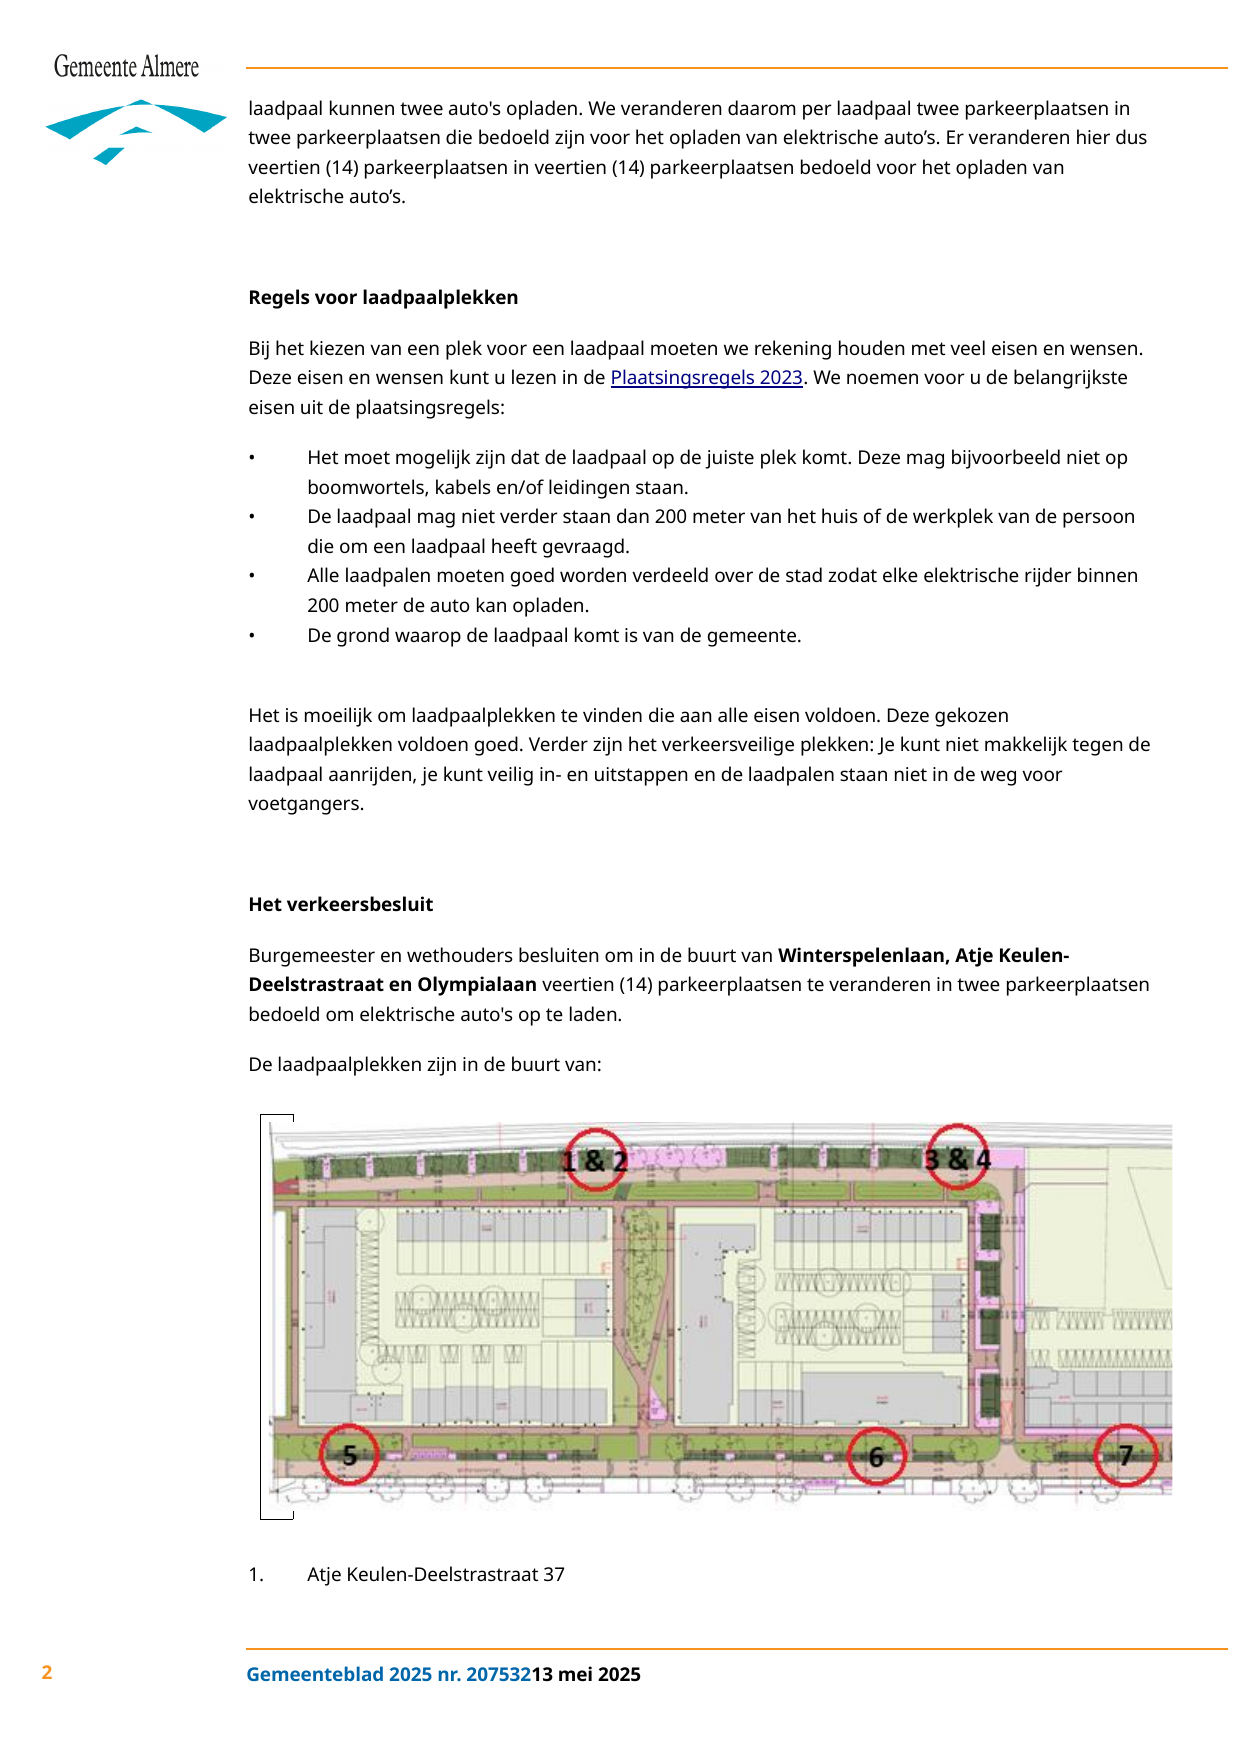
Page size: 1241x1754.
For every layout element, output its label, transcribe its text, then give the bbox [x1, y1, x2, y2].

text Burgemeester en wethouders besluiten om in de buurt van Winterspelenlaan, Atje Keulen-Deelstrastraat en Olympialaan veertien (14) parkeerplaatsen te veranderen in twee parkeerplaatsen bedoeld om elektrische auto's op te laden. [248, 942, 1152, 1027]
text Bij het kiezen van een plek voor een laadpaal moeten we rekening houden met veel eisen en wensen. Deze eisen en wensen kunt u lezen in de Plaatsingsregels 2023. We noemen voor u de belangrijkste eisen uit de plaatsingsregels: [248, 335, 1152, 420]
list Het moet mogelijk zijn dat de laadpaal op de juiste plek komt. Deze mag bijvoorbeeld niet op boomwortels, kabels en/of leidingen staan. [248, 444, 1152, 500]
list De laadpaal mag niet verder staan dan 200 meter van het huis of de werkplek van de persoon die om een laadpaal heeft gevraagd. [248, 503, 1152, 559]
picture [268, 1122, 1173, 1511]
text Regels voor laadpaalplekken [248, 284, 1152, 310]
text laadpaal kunnen twee auto's opladen. We veranderen daarom per laadpaal twee parkeerplaatsen in twee parkeerplaatsen die bedoeld zijn voor het opladen van elektrische auto’s. Er veranderen hier dus veertien (14) parkeerplaatsen in veertien (14) parkeerplaatsen bedoeld voor het opladen van elektrische auto’s. [248, 95, 1152, 209]
list Alle laadpalen moeten goed worden verdeeld over de stad zodat elke elektrische rijder binnen 200 meter de auto kan opladen. [248, 563, 1152, 618]
text De laadpaalplekken zijn in de buurt van: [248, 1051, 1152, 1077]
picture [41, 47, 231, 172]
list De grond waarop de laadpaal komt is van de gemeente. [248, 622, 1152, 648]
text Het is moeilijk om laadpaalplekken te vinden die aan alle eisen voldoen. Deze gekozen laadpaalplekken voldoen goed. Verder zijn het verkeersveilige plekken: Je kunt niet makkelijk tegen de laadpaal aanrijden, je kunt veilig in- en uitstappen en de laadpalen staan niet in de weg voor voetgangers. [248, 702, 1152, 816]
text Het verkeersbesluit [248, 891, 1152, 917]
list Atje Keulen-Deelstrastraat 37 [248, 1561, 1152, 1587]
